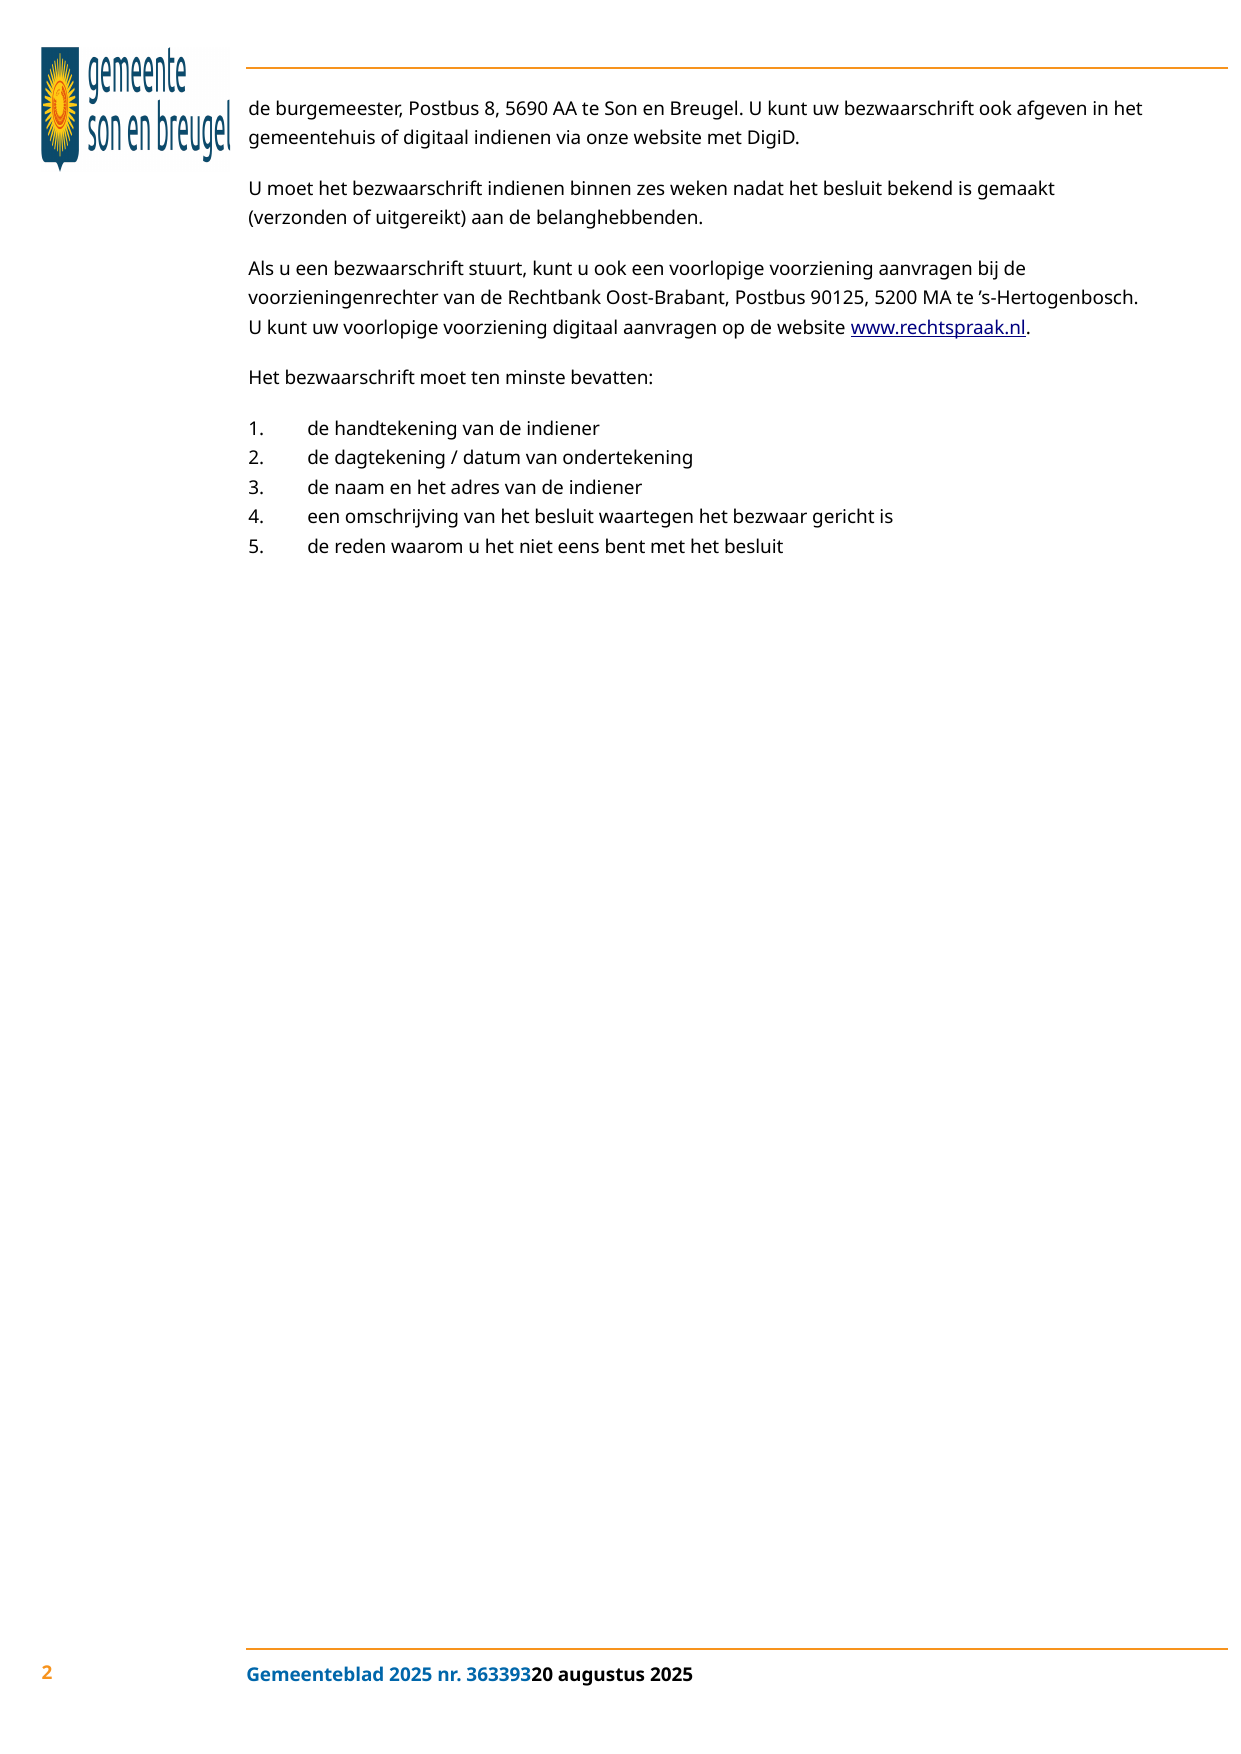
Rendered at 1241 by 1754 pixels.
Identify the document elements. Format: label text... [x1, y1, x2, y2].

list de dagtekening / datum van ondertekening [248, 444, 1152, 470]
text Het bezwaarschrift moet ten minste bevatten: [248, 364, 1152, 390]
list een omschrijving van het besluit waartegen het bezwaar gericht is [248, 503, 1152, 529]
text Als u een bezwaarschrift stuurt, kunt u ook een voorlopige voorziening aanvragen bij de voorzieningenrechter van de Rechtbank Oost-Brabant, Postbus 90125, 5200 MA te ’s-Hertogenbosch. U kunt uw voorlopige voorziening digitaal aanvragen op de website www.rechtspraak.nl. [248, 255, 1152, 340]
list de handtekening van de indiener [248, 415, 1152, 441]
text de burgemeester, Postbus 8, 5690 AA te Son en Breugel. U kunt uw bezwaarschrift ook afgeven in het gemeentehuis of digitaal indienen via onze website met DigiD. [248, 95, 1152, 150]
list de reden waarom u het niet eens bent met het besluit [248, 533, 1152, 559]
list de naam en het adres van de indiener [248, 474, 1152, 500]
text U moet het bezwaarschrift indienen binnen zes weken nadat het besluit bekend is gemaakt (verzonden of uitgereikt) aan de belanghebbenden. [248, 175, 1152, 230]
picture [41, 47, 231, 172]
